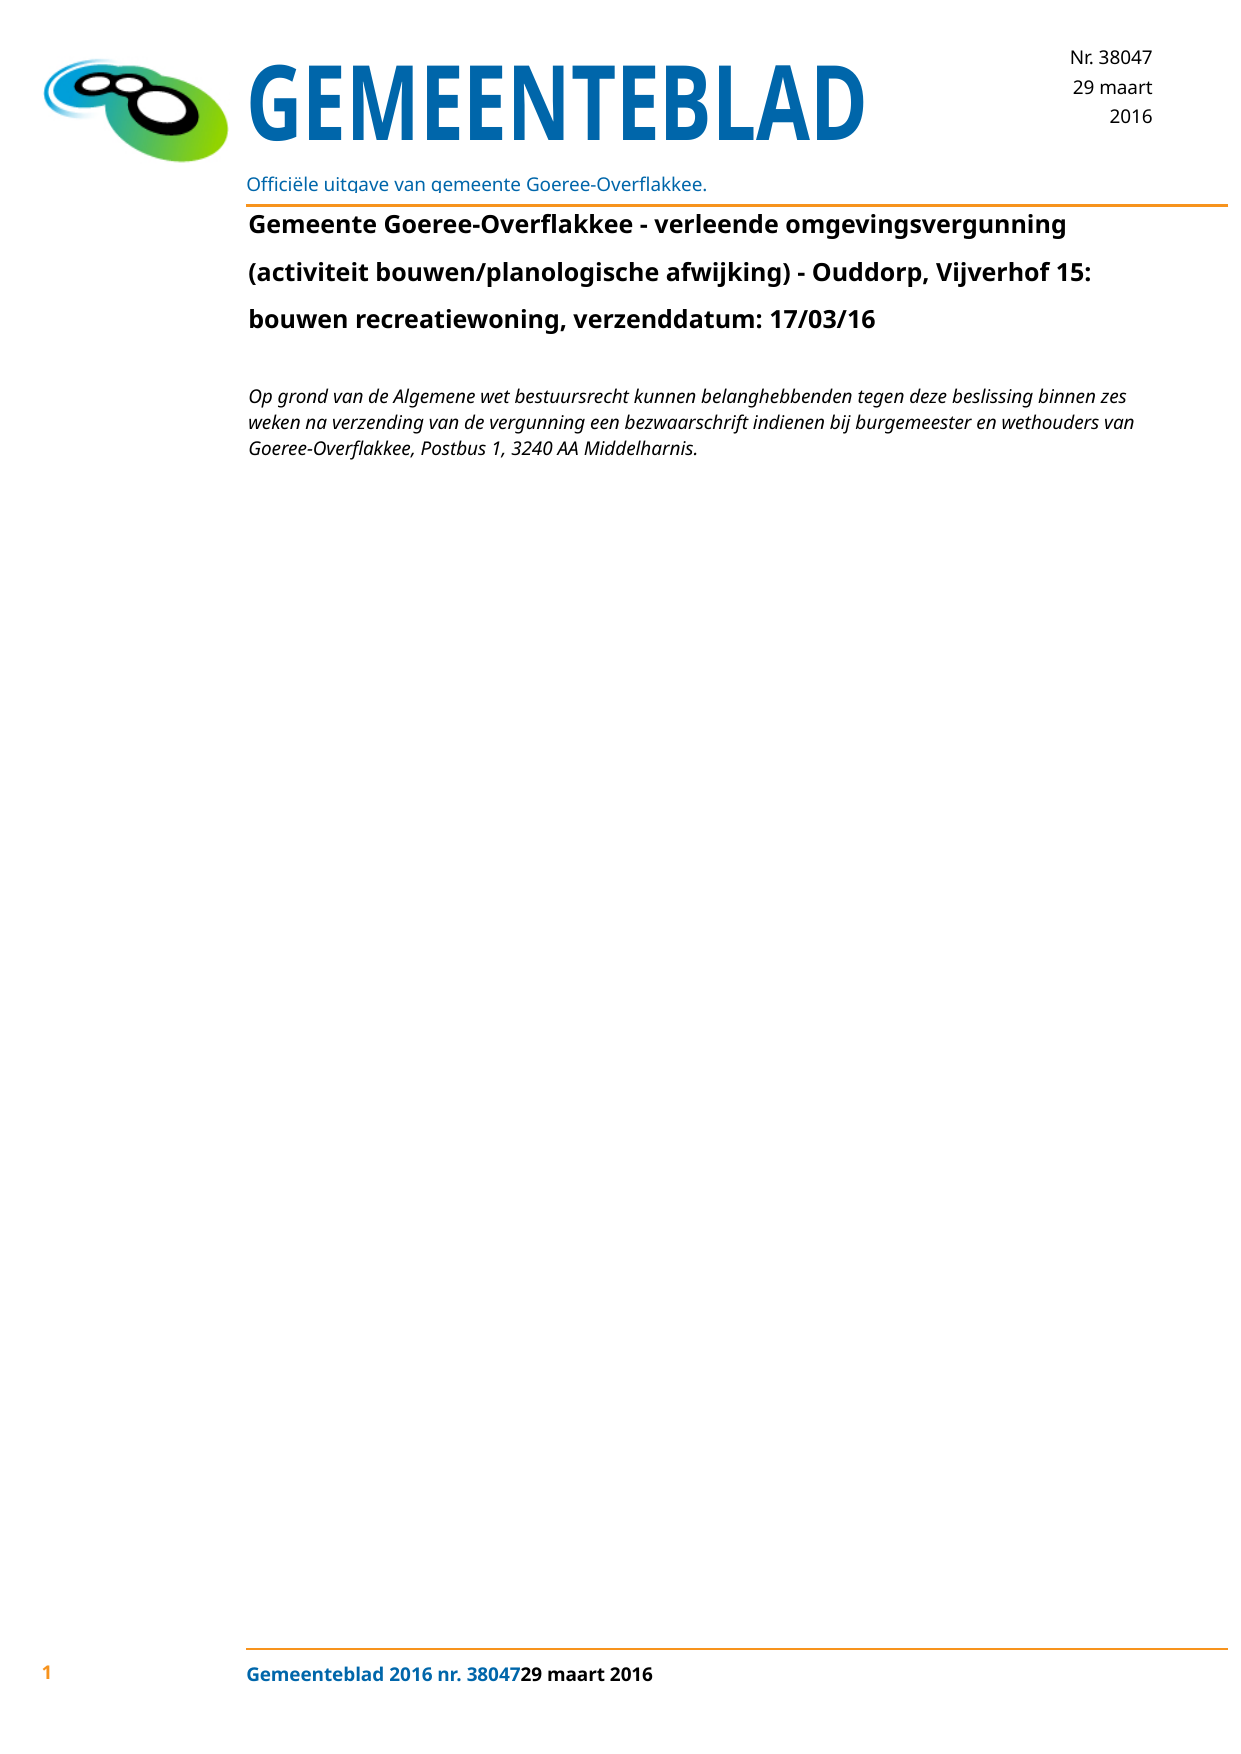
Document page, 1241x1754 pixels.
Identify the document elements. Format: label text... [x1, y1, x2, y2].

text Gemeente Goeree-Overflakkee - verleende omgevingsvergunning (activiteit bouwen/planologische afwijking) - Ouddorp, Vijverhof 15: bouwen recreatiewoning, verzenddatum: 17/03/16 [248, 207, 1152, 336]
text Op grond van de Algemene wet bestuursrecht kunnen belanghebbenden tegen deze beslissing binnen zes weken na verzending van de vergunning een bezwaarschrift indienen bij burgemeester en wethouders van Goeree-Overflakkee, Postbus 1, 3240 AA Middelharnis. [248, 384, 1152, 461]
picture [41, 47, 231, 172]
